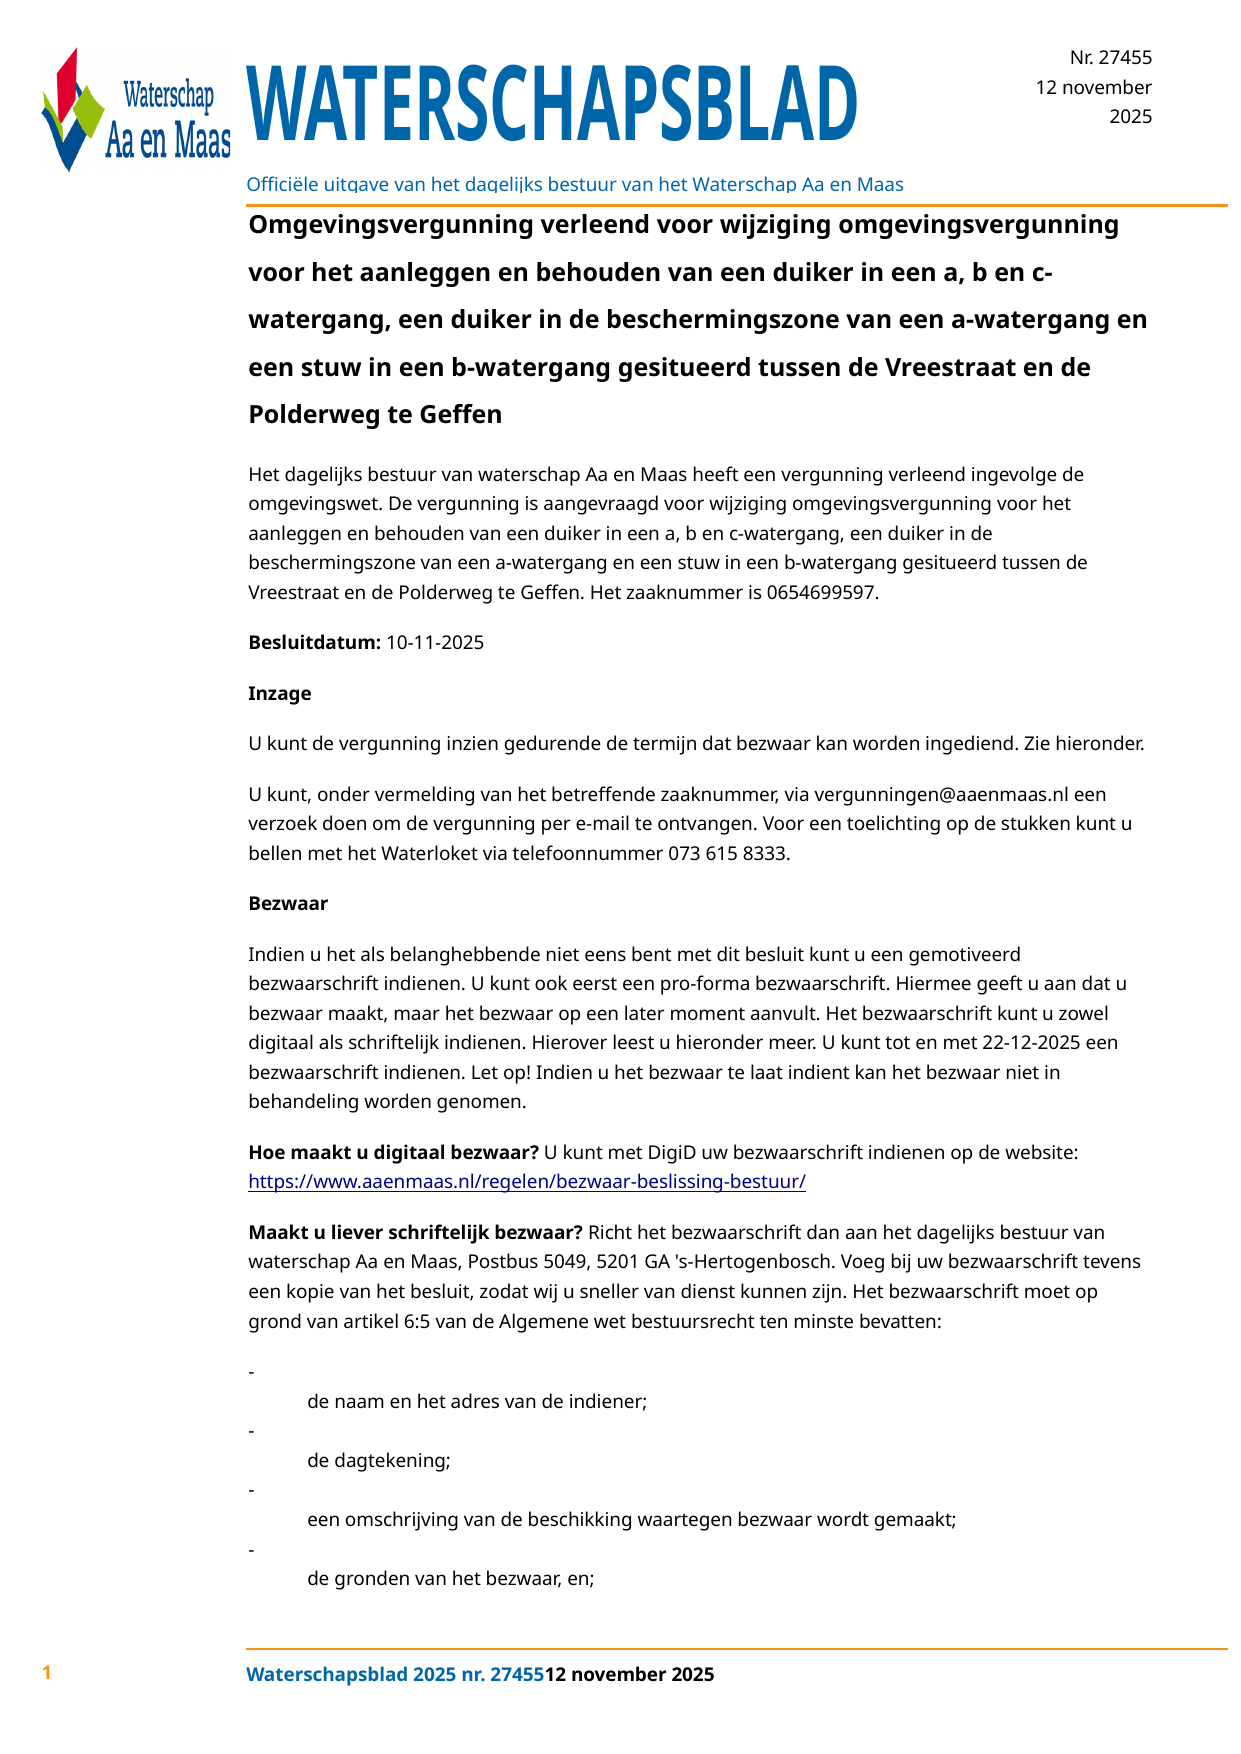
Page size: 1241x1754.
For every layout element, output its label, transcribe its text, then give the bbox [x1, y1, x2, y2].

text Bezwaar [248, 890, 1152, 916]
text Maakt u liever schriftelijk bezwaar? Richt het bezwaarschrift dan aan het dagelijks bestuur van waterschap Aa en Maas, Postbus 5049, 5201 GA 's-Hertogenbosch. Voeg bij uw bezwaarschrift tevens een kopie van het besluit, zodat wij u sneller van dienst kunnen zijn. Het bezwaarschrift moet op grond van artikel 6:5 van de Algemene wet bestuursrecht ten minste bevatten: [248, 1219, 1152, 1333]
text Hoe maakt u digitaal bezwaar? U kunt met DigiD uw bezwaarschrift indienen op de website: https://www.aaenmaas.nl/regelen/bezwaar-beslissing-bestuur/ [248, 1139, 1152, 1194]
text Het dagelijks bestuur van waterschap Aa en Maas heeft een vergunning verleend ingevolge de omgevingswet. De vergunning is aangevraagd voor wijziging omgevingsvergunning voor het aanleggen en behouden van een duiker in een a, b en c-watergang, een duiker in de beschermingszone van een a-watergang en een stuw in een b-watergang gesitueerd tussen de Vreestraat en de Polderweg te Geffen. Het zaaknummer is 0654699597. [248, 461, 1152, 605]
text Omgevingsvergunning verleend voor wijziging omgevingsvergunning voor het aanleggen en behouden van een duiker in een a, b en c-watergang, een duiker in de beschermingszone van een a-watergang en een stuw in een b-watergang gesitueerd tussen de Vreestraat en de Polderweg te Geffen [248, 207, 1152, 431]
text U kunt de vergunning inzien gedurende de termijn dat bezwaar kan worden ingediend. Zie hieronder. [248, 730, 1152, 756]
list een omschrijving van de beschikking waartegen bezwaar wordt gemaakt; [248, 1506, 1152, 1532]
text Indien u het als belanghebbende niet eens bent met dit besluit kunt u een gemotiveerd bezwaarschrift indienen. U kunt ook eerst een pro-forma bezwaarschrift. Hiermee geeft u aan dat u bezwaar maakt, maar het bezwaar op een later moment aanvult. Het bezwaarschrift kunt u zowel digitaal als schriftelijk indienen. Hierover leest u hieronder meer. U kunt tot en met 22-12-2025 een bezwaarschrift indienen. Let op! Indien u het bezwaar te laat indient kan het bezwaar niet in behandeling worden genomen. [248, 941, 1152, 1114]
text U kunt, onder vermelding van het betreffende zaaknummer, via vergunningen@aaenmaas.nl een verzoek doen om de vergunning per e-mail te ontvangen. Voor een toelichting op de stukken kunt u bellen met het Waterloket via telefoonnummer 073 615 8333. [248, 781, 1152, 866]
list de dagtekening; [248, 1447, 1152, 1473]
picture [41, 47, 231, 172]
text Inzage [248, 680, 1152, 706]
text Besluitdatum: 10-11-2025 [248, 629, 1152, 655]
list de gronden van het bezwaar, en; [248, 1565, 1152, 1591]
list de naam en het adres van de indiener; [248, 1388, 1152, 1413]
